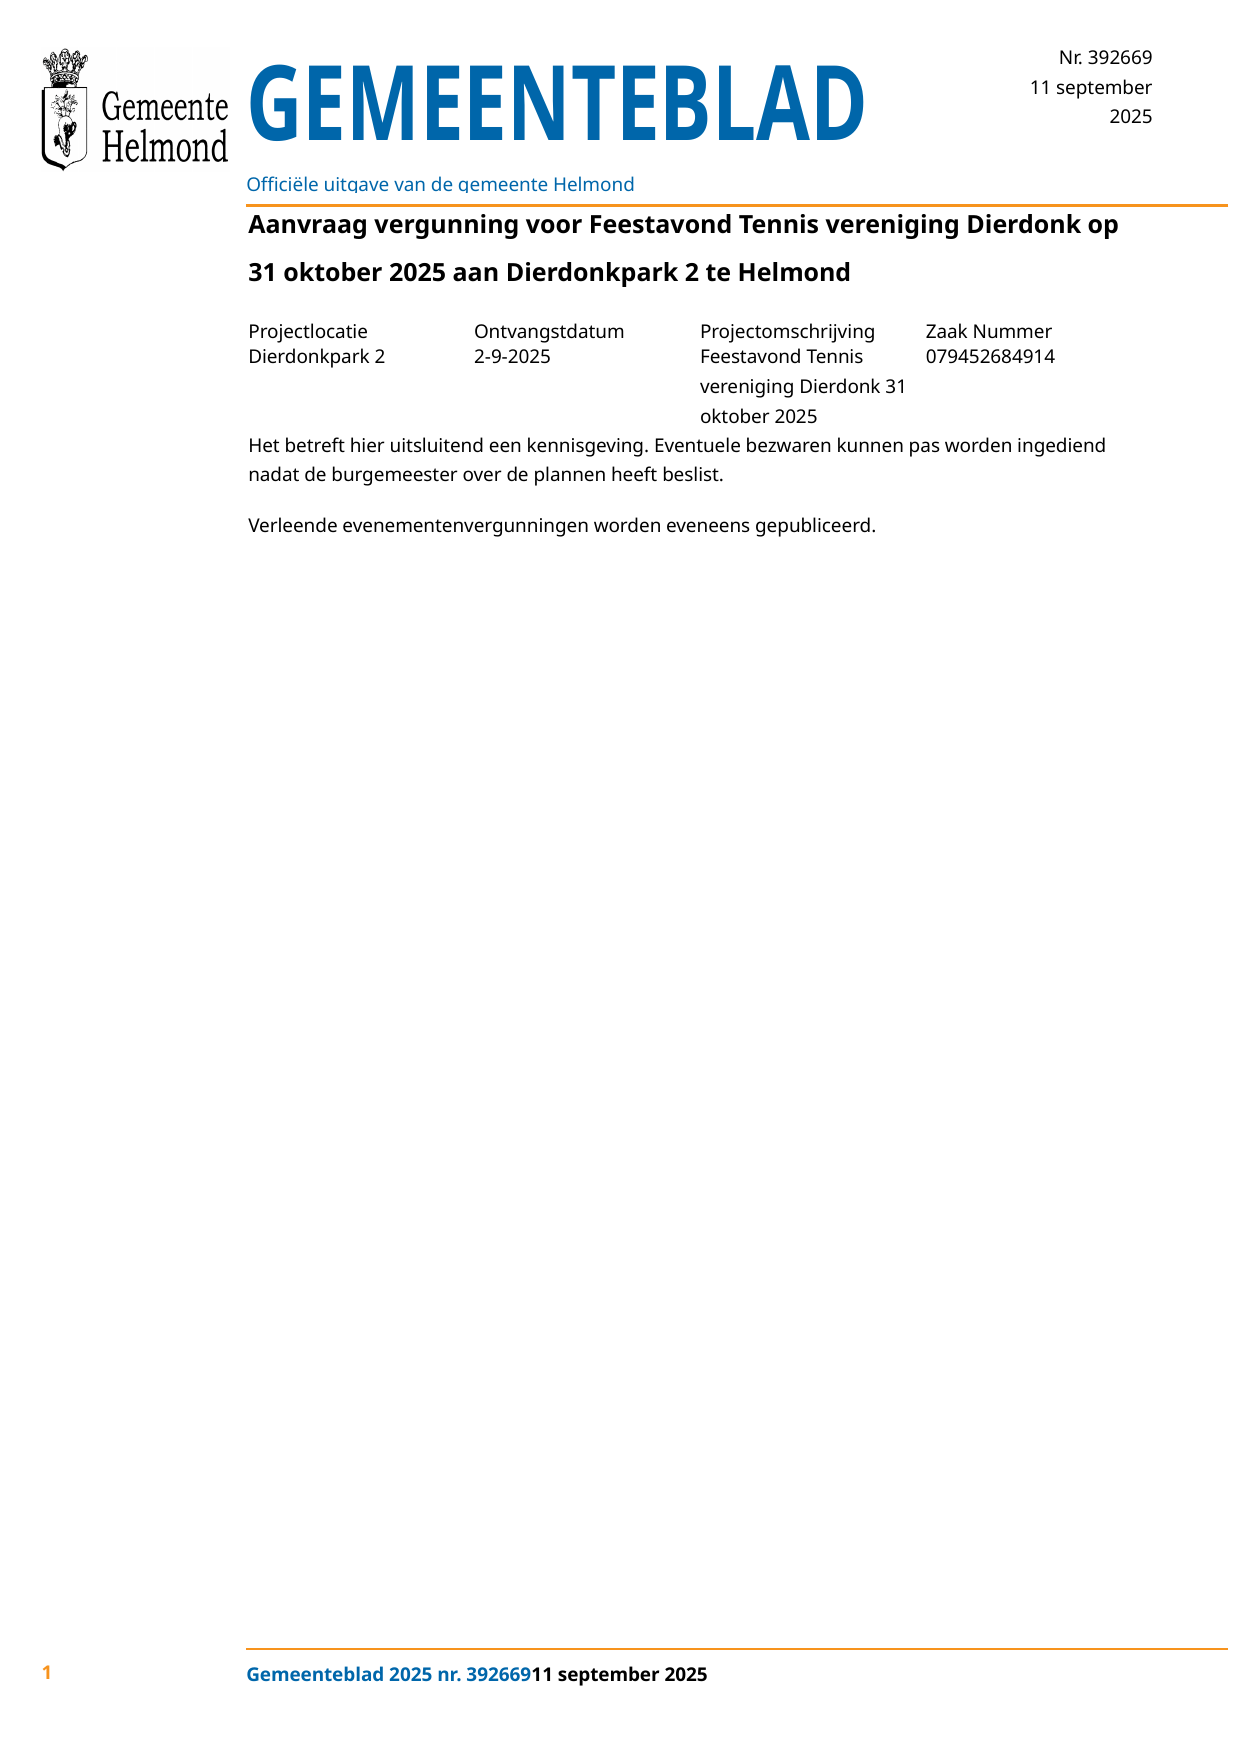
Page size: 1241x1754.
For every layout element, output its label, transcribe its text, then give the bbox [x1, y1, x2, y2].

table_header Projectlocatie [248, 318, 474, 344]
text Het betreft hier uitsluitend een kennisgeving. Eventuele bezwaren kunnen pas worden ingediend nadat de burgemeester over de plannen heeft beslist. [248, 432, 1152, 487]
table_cell 2-9-2025 [474, 344, 700, 429]
table_cell Dierdonkpark 2 [248, 344, 474, 429]
text Aanvraag vergunning voor Feestavond Tennis vereniging Dierdonk op 31 oktober 2025 aan Dierdonkpark 2 te Helmond [248, 207, 1152, 288]
picture [41, 47, 231, 172]
table_cell 079452684914 [926, 344, 1152, 429]
table_header Ontvangstdatum [474, 318, 700, 344]
table_header Projectomschrijving [700, 318, 926, 344]
table_header Zaak Nummer [926, 318, 1152, 344]
text Verleende evenementenvergunningen worden eveneens gepubliceerd. [248, 512, 1152, 538]
table_cell Feestavond Tennis vereniging Dierdonk 31 oktober 2025 [700, 344, 926, 429]
